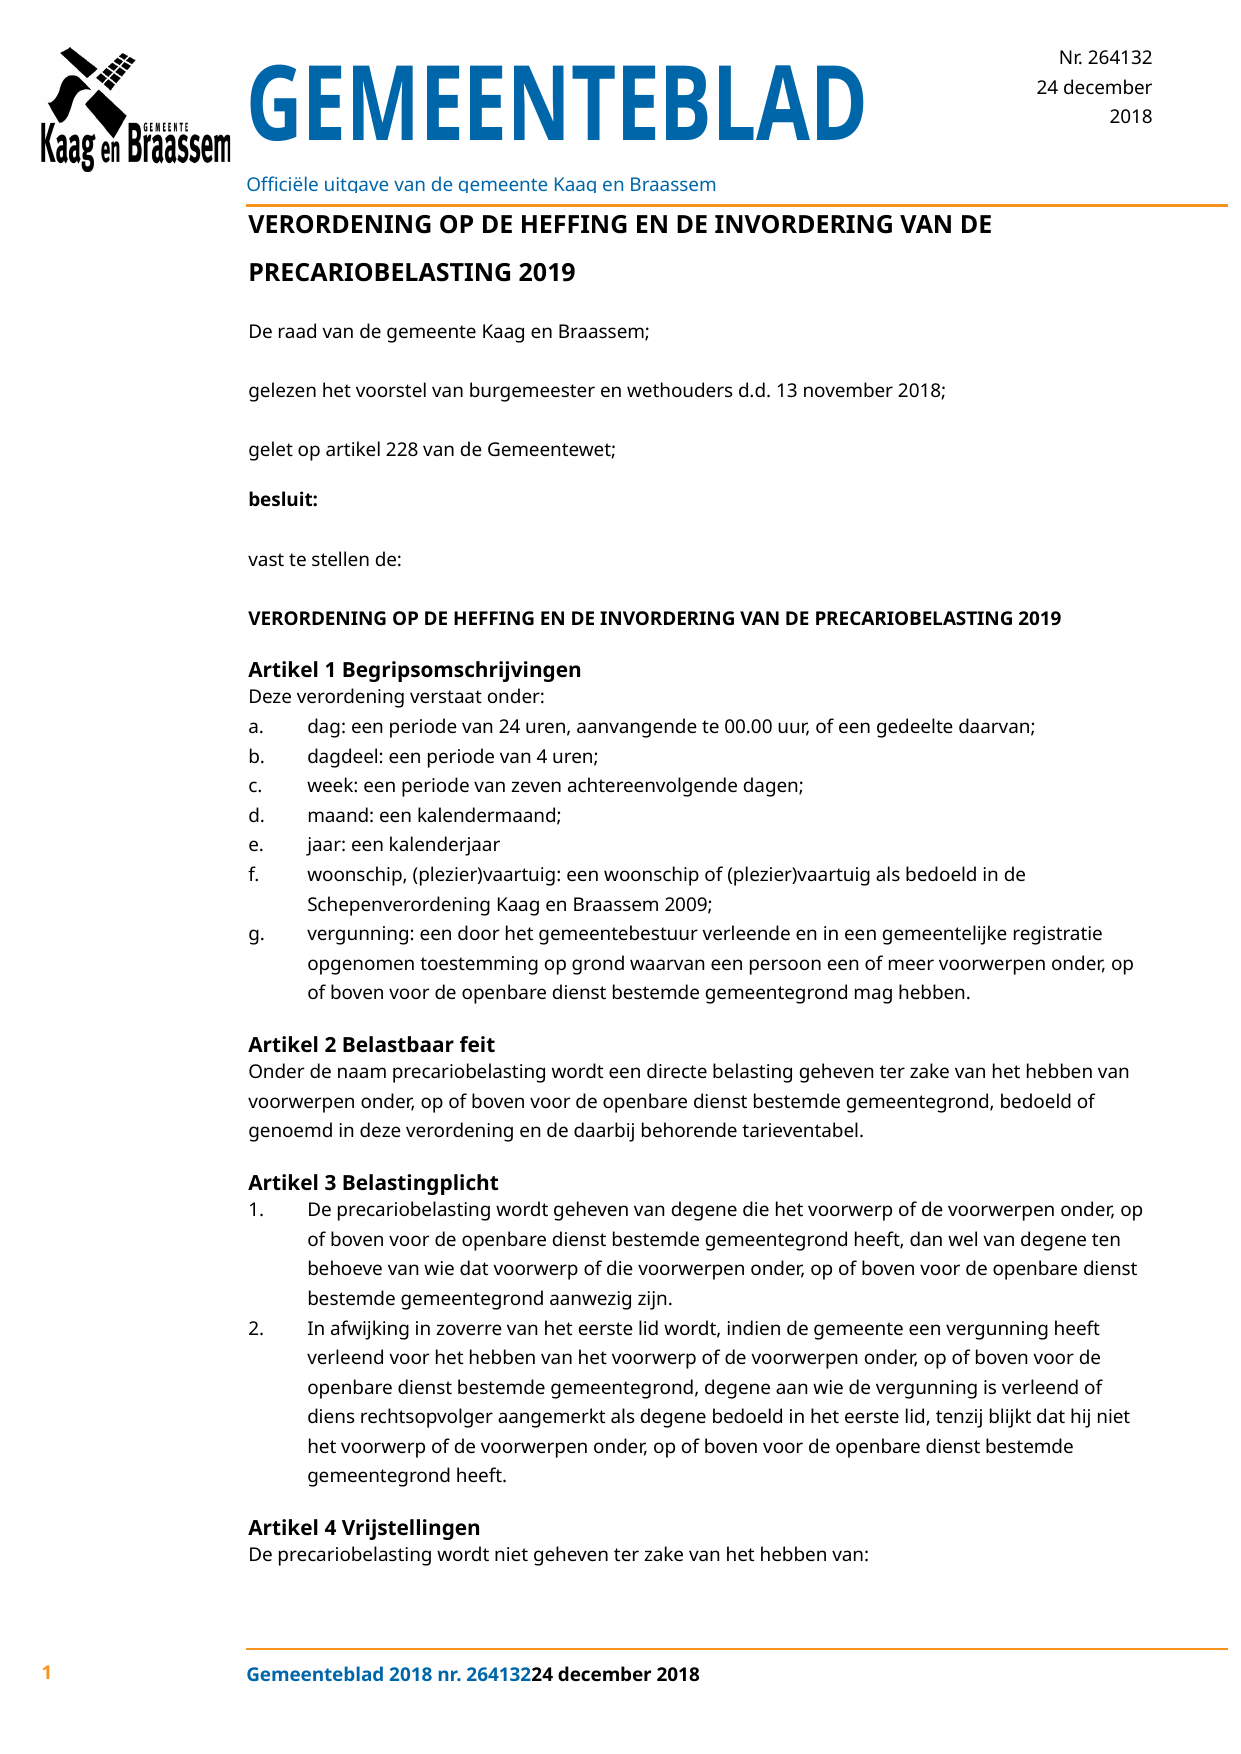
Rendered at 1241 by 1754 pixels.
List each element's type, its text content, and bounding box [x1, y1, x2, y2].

text Artikel 2 Belastbaar feit [248, 1030, 1152, 1058]
list vergunning: een door het gemeentebestuur verleende en in een gemeentelijke registratie opgenomen toestemming op grond waarvan een persoon een of meer voorwerpen onder, op of boven voor de openbare dienst bestemde gemeentegrond mag hebben. [248, 920, 1152, 1005]
list jaar: een kalenderjaar [248, 832, 1152, 857]
list maand: een kalendermaand; [248, 802, 1152, 828]
picture [41, 47, 231, 172]
text vast te stellen de: [248, 546, 1152, 571]
text gelet op artikel 228 van de Gemeentewet; [248, 436, 1152, 462]
list De precariobelasting wordt geheven van degene die het voorwerp of de voorwerpen onder, op of boven voor de openbare dienst bestemde gemeentegrond heeft, dan wel van degene ten behoeve van wie dat voorwerp of die voorwerpen onder, op of boven voor de openbare dienst bestemde gemeentegrond aanwezig zijn. [248, 1196, 1152, 1311]
list dag: een periode van 24 uren, aanvangende te 00.00 uur, of een gedeelte daarvan; [248, 713, 1152, 739]
list woonschip, (plezier)vaartuig: een woonschip of (plezier)vaartuig als bedoeld in de Schepenverordening Kaag en Braassem 2009; [248, 861, 1152, 917]
text gelezen het voorstel van burgemeester en wethouders d.d. 13 november 2018; [248, 377, 1152, 403]
text Deze verordening verstaat onder: [248, 684, 1152, 709]
text VERORDENING OP DE HEFFING EN DE INVORDERING VAN DE PRECARIOBELASTING 2019 [248, 207, 1152, 288]
text Artikel 3 Belastingplicht [248, 1168, 1152, 1196]
text Onder de naam precariobelasting wordt een directe belasting geheven ter zake van het hebben van voorwerpen onder, op of boven voor de openbare dienst bestemde gemeentegrond, bedoeld of genoemd in deze verordening en de daarbij behorende tarieventabel. [248, 1058, 1152, 1143]
list In afwijking in zoverre van het eerste lid wordt, indien de gemeente een vergunning heeft verleend voor het hebben van het voorwerp of de voorwerpen onder, op of boven voor de openbare dienst bestemde gemeentegrond, degene aan wie de vergunning is verleend of diens rechtsopvolger aangemerkt als degene bedoeld in het eerste lid, tenzij blijkt dat hij niet het voorwerp of de voorwerpen onder, op of boven voor de openbare dienst bestemde gemeentegrond heeft. [248, 1315, 1152, 1488]
list dagdeel: een periode van 4 uren; [248, 743, 1152, 769]
text besluit: [248, 487, 1152, 512]
text Artikel 1 Begripsomschrijvingen [248, 655, 1152, 684]
text VERORDENING OP DE HEFFING EN DE INVORDERING VAN DE PRECARIOBELASTING 2019 [248, 605, 1152, 631]
text De raad van de gemeente Kaag en Braassem; [248, 318, 1152, 344]
text Artikel 4 Vrijstellingen [248, 1513, 1152, 1542]
text De precariobelasting wordt niet geheven ter zake van het hebben van: [248, 1542, 1152, 1567]
list week: een periode van zeven achtereenvolgende dagen; [248, 772, 1152, 798]
